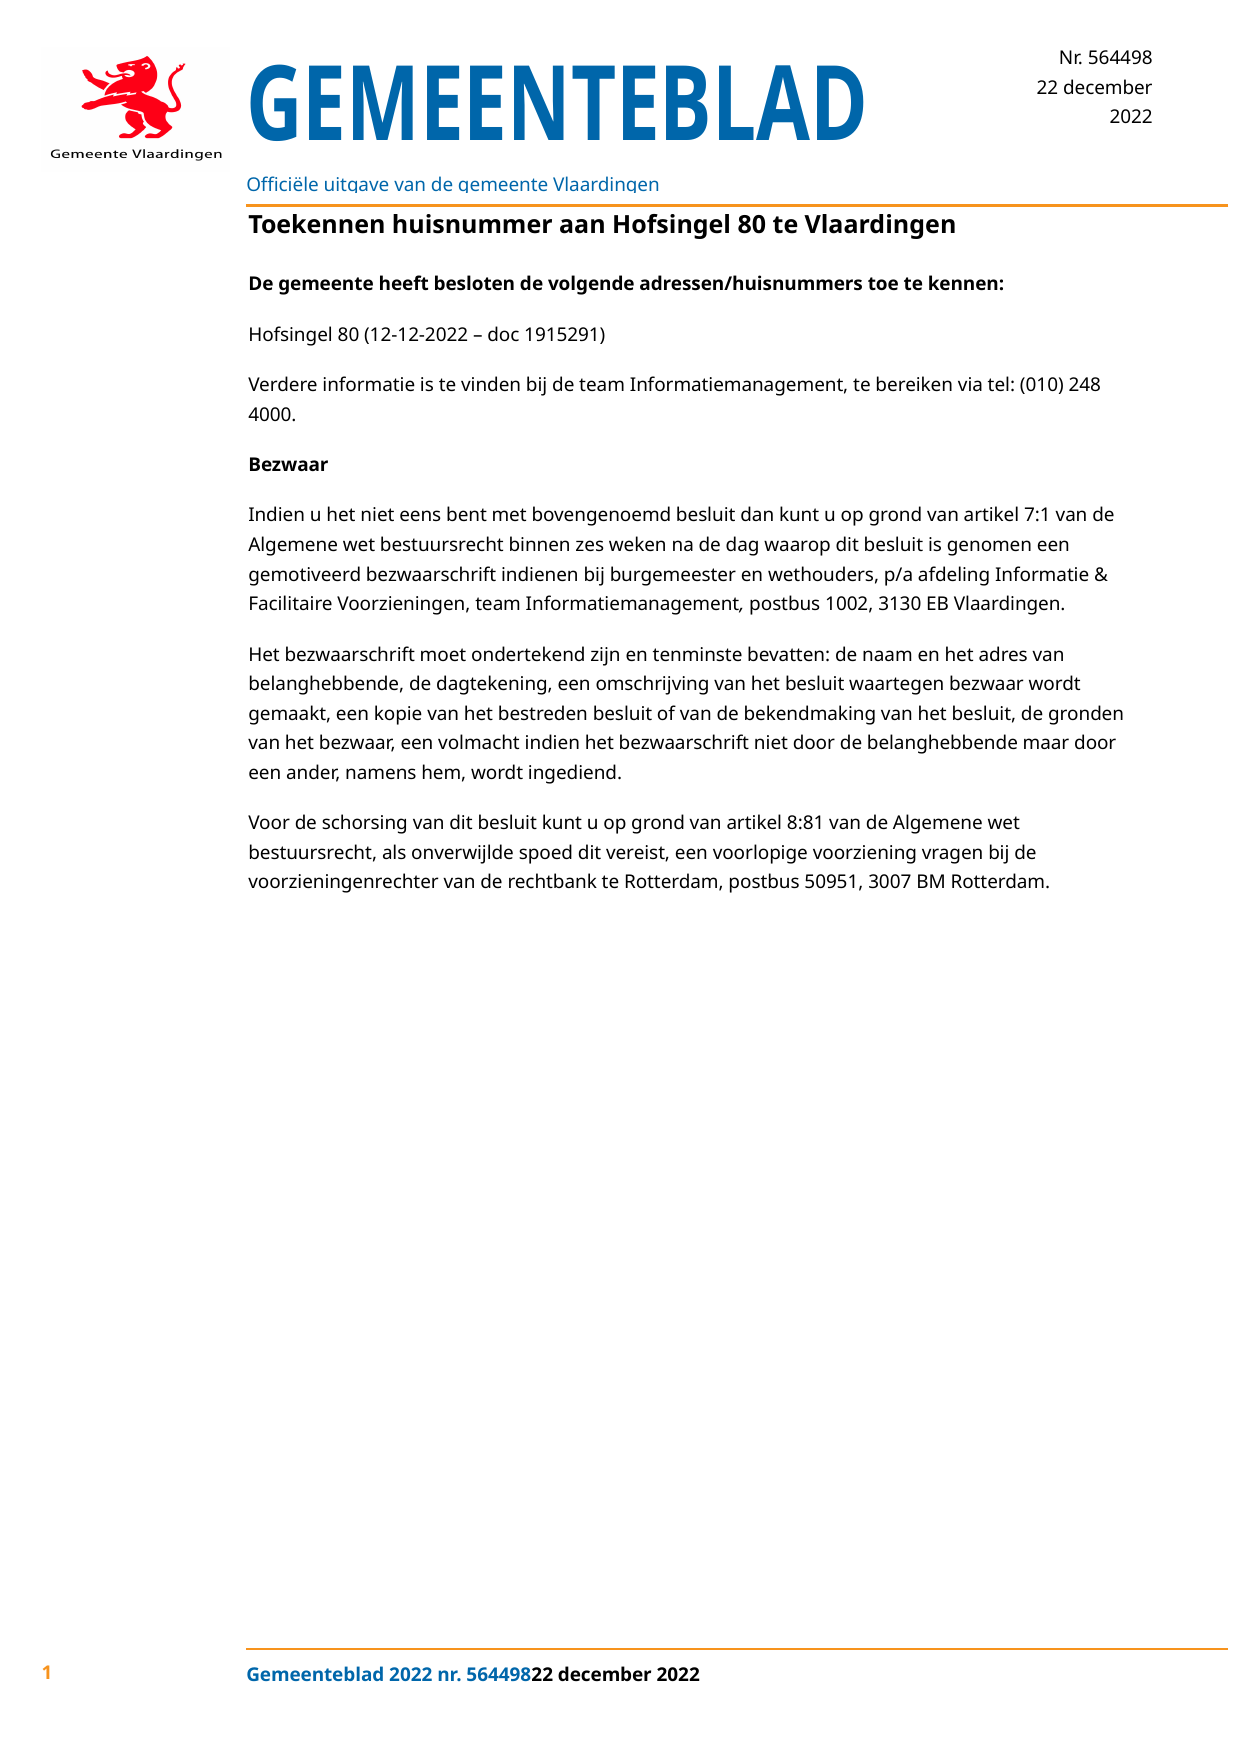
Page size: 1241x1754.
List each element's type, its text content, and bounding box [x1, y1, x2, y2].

text Indien u het niet eens bent met bovengenoemd besluit dan kunt u op grond van artikel 7:1 van de Algemene wet bestuursrecht binnen zes weken na de dag waarop dit besluit is genomen een gemotiveerd bezwaarschrift indienen bij burgemeester en wethouders, p/a afdeling Informatie & Facilitaire Voorzieningen, team Informatiemanagement, postbus 1002, 3130 EB Vlaardingen. [248, 502, 1152, 616]
text Het bezwaarschrift moet ondertekend zijn en tenminste bevatten: de naam en het adres van belanghebbende, de dagtekening, een omschrijving van het besluit waartegen bezwaar wordt gemaakt, een kopie van het bestreden besluit of van de bekendmaking van het besluit, de gronden van het bezwaar, een volmacht indien het bezwaarschrift niet door de belanghebbende maar door een ander, namens hem, wordt ingediend. [248, 641, 1152, 785]
text Bezwaar [248, 451, 1152, 477]
text De gemeente heeft besloten de volgende adressen/huisnummers toe te kennen: [248, 270, 1152, 296]
text Voor de schorsing van dit besluit kunt u op grond van artikel 8:81 van de Algemene wet bestuursrecht, als onverwijlde spoed dit vereist, een voorlopige voorziening vragen bij de voorzieningenrechter van de rechtbank te Rotterdam, postbus 50951, 3007 BM Rotterdam. [248, 809, 1152, 894]
text Hofsingel 80 (12-12-2022 – doc 1915291) [248, 321, 1152, 346]
text Verdere informatie is te vinden bij de team Informatiemanagement, te bereiken via tel: (010) 248 4000. [248, 371, 1152, 426]
text Toekennen huisnummer aan Hofsingel 80 te Vlaardingen [248, 207, 1152, 241]
picture [41, 47, 231, 172]
